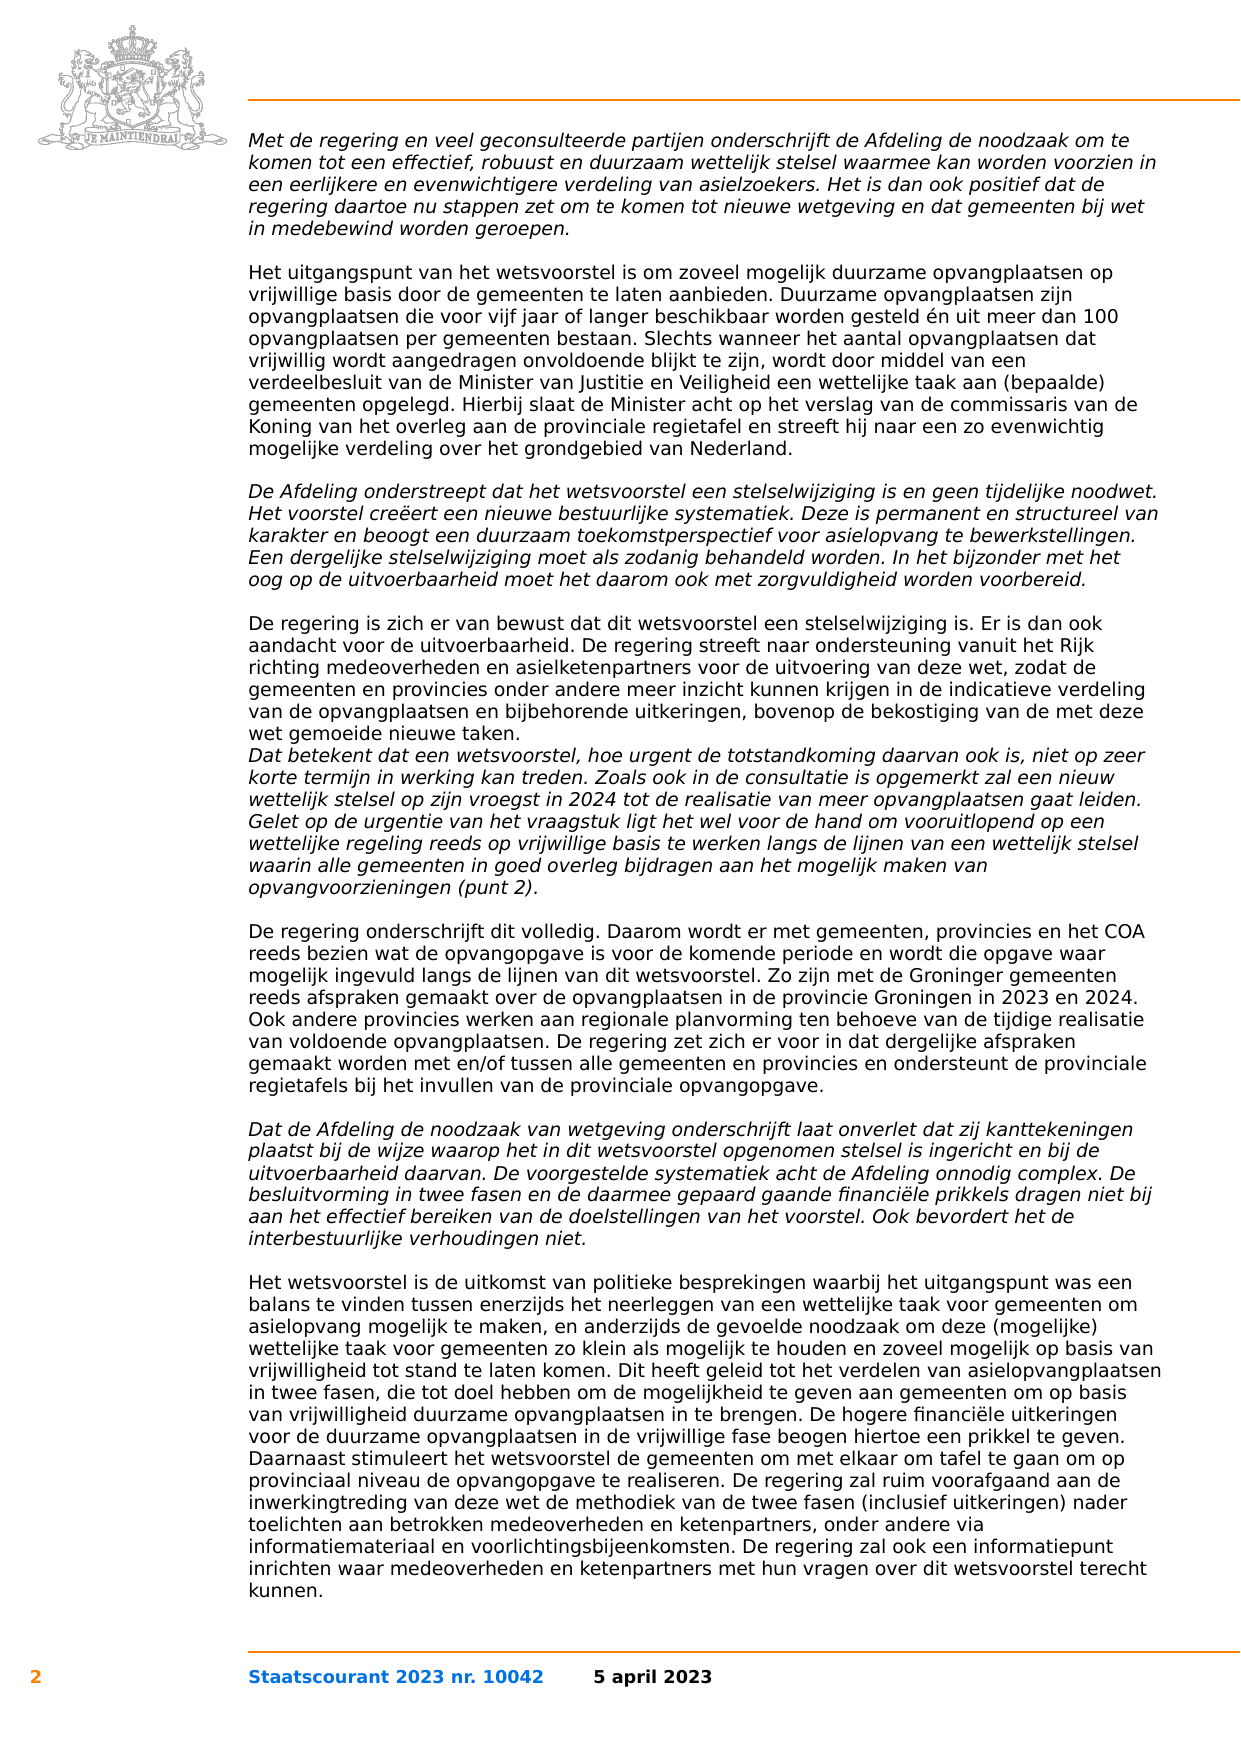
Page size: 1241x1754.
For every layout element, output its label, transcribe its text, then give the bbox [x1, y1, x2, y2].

picture [38, 25, 227, 150]
text Met de regering en veel geconsulteerde partijen onderschrijft de Afdeling de noodzaak om te komen tot een effectief, robuust en duurzaam wettelijk stelsel waarmee kan worden voorzien in een eerlijkere en evenwichtigere verdeling van asielzoekers. Het is dan ook positief dat de regering daartoe nu stappen zet om te komen tot nieuwe wetgeving en dat gemeenten bij wet in medebewind worden geroepen. [248, 130, 1163, 240]
text Dat de Afdeling de noodzaak van wetgeving onderschrijft laat onverlet dat zij kanttekeningen plaatst bij de wijze waarop het in dit wetsvoorstel opgenomen stelsel is ingericht en bij de uitvoerbaarheid daarvan. De voorgestelde systematiek acht de Afdeling onnodig complex. De besluitvorming in twee fasen en de daarmee gepaard gaande financiële prikkels dragen niet bij aan het effectief bereiken van de doelstellingen van het voorstel. Ook bevordert het de interbestuurlijke verhoudingen niet. [248, 1118, 1163, 1250]
text Het wetsvoorstel is de uitkomst van politieke besprekingen waarbij het uitgangspunt was een balans te vinden tussen enerzijds het neerleggen van een wettelijke taak voor gemeenten om asielopvang mogelijk te maken, en anderzijds de gevoelde noodzaak om deze (mogelijke) wettelijke taak voor gemeenten zo klein als mogelijk te houden en zoveel mogelijk op basis van vrijwilligheid tot stand te laten komen. Dit heeft geleid tot het verdelen van asielopvangplaatsen in twee fasen, die tot doel hebben om de mogelijkheid te geven aan gemeenten om op basis van vrijwilligheid duurzame opvangplaatsen in te brengen. De hogere financiële uitkeringen voor de duurzame opvangplaatsen in de vrijwillige fase beogen hiertoe een prikkel te geven. Daarnaast stimuleert het wetsvoorstel de gemeenten om met elkaar om tafel te gaan om op provinciaal niveau de opvangopgave te realiseren. De regering zal ruim voorafgaand aan de inwerkingtreding van deze wet de methodiek van de twee fasen (inclusief uitkeringen) nader toelichten aan betrokken medeoverheden en ketenpartners, onder andere via informatiemateriaal en voorlichtingsbijeenkomsten. De regering zal ook een informatiepunt inrichten waar medeoverheden en ketenpartners met hun vragen over dit wetsvoorstel terecht kunnen. [248, 1272, 1163, 1602]
text De Afdeling onderstreept dat het wetsvoorstel een stelselwijziging is en geen tijdelijke noodwet. Het voorstel creëert een nieuwe bestuurlijke systematiek. Deze is permanent en structureel van karakter en beoogt een duurzaam toekomstperspectief voor asielopvang te bewerkstellingen. Een dergelijke stelselwijziging moet als zodanig behandeld worden. In het bijzonder met het oog op de uitvoerbaarheid moet het daarom ook met zorgvuldigheid worden voorbereid. [248, 481, 1163, 591]
text Het uitgangspunt van het wetsvoorstel is om zoveel mogelijk duurzame opvangplaatsen op vrijwillige basis door de gemeenten te laten aanbieden. Duurzame opvangplaatsen zijn opvangplaatsen die voor vijf jaar of langer beschikbaar worden gesteld én uit meer dan 100 opvangplaatsen per gemeenten bestaan. Slechts wanneer het aantal opvangplaatsen dat vrijwillig wordt aangedragen onvoldoende blijkt te zijn, wordt door middel van een verdeelbesluit van de Minister van Justitie en Veiligheid een wettelijke taak aan (bepaalde) gemeenten opgelegd. Hierbij slaat de Minister acht op het verslag van de commissaris van de Koning van het overleg aan de provinciale regietafel en streeft hij naar een zo evenwichtig mogelijke verdeling over het grondgebied van Nederland. [248, 262, 1163, 459]
text De regering onderschrijft dit volledig. Daarom wordt er met gemeenten, provincies en het COA reeds bezien wat de opvangopgave is voor de komende periode en wordt die opgave waar mogelijk ingevuld langs de lijnen van dit wetsvoorstel. Zo zijn met de Groninger gemeenten reeds afspraken gemaakt over de opvangplaatsen in de provincie Groningen in 2023 en 2024. Ook andere provincies werken aan regionale planvorming ten behoeve van de tijdige realisatie van voldoende opvangplaatsen. De regering zet zich er voor in dat dergelijke afspraken gemaakt worden met en/of tussen alle gemeenten en provincies en ondersteunt de provinciale regietafels bij het invullen van de provinciale opvangopgave. [248, 921, 1163, 1097]
text Dat betekent dat een wetsvoorstel, hoe urgent de totstandkoming daarvan ook is, niet op zeer korte termijn in werking kan treden. Zoals ook in de consultatie is opgemerkt zal een nieuw wettelijk stelsel op zijn vroegst in 2024 tot de realisatie van meer opvangplaatsen gaat leiden. Gelet op de urgentie van het vraagstuk ligt het wel voor de hand om vooruitlopend op een wettelijke regeling reeds op vrijwillige basis te werken langs de lijnen van een wettelijk stelsel waarin alle gemeenten in goed overleg bijdragen aan het mogelijk maken van opvangvoorzieningen (punt 2). [248, 745, 1163, 899]
text De regering is zich er van bewust dat dit wetsvoorstel een stelselwijziging is. Er is dan ook aandacht voor de uitvoerbaarheid. De regering streeft naar ondersteuning vanuit het Rijk richting medeoverheden en asielketenpartners voor de uitvoering van deze wet, zodat de gemeenten en provincies onder andere meer inzicht kunnen krijgen in de indicatieve verdeling van de opvangplaatsen en bijbehorende uitkeringen, bovenop de bekostiging van de met deze wet gemoeide nieuwe taken. [248, 613, 1163, 745]
